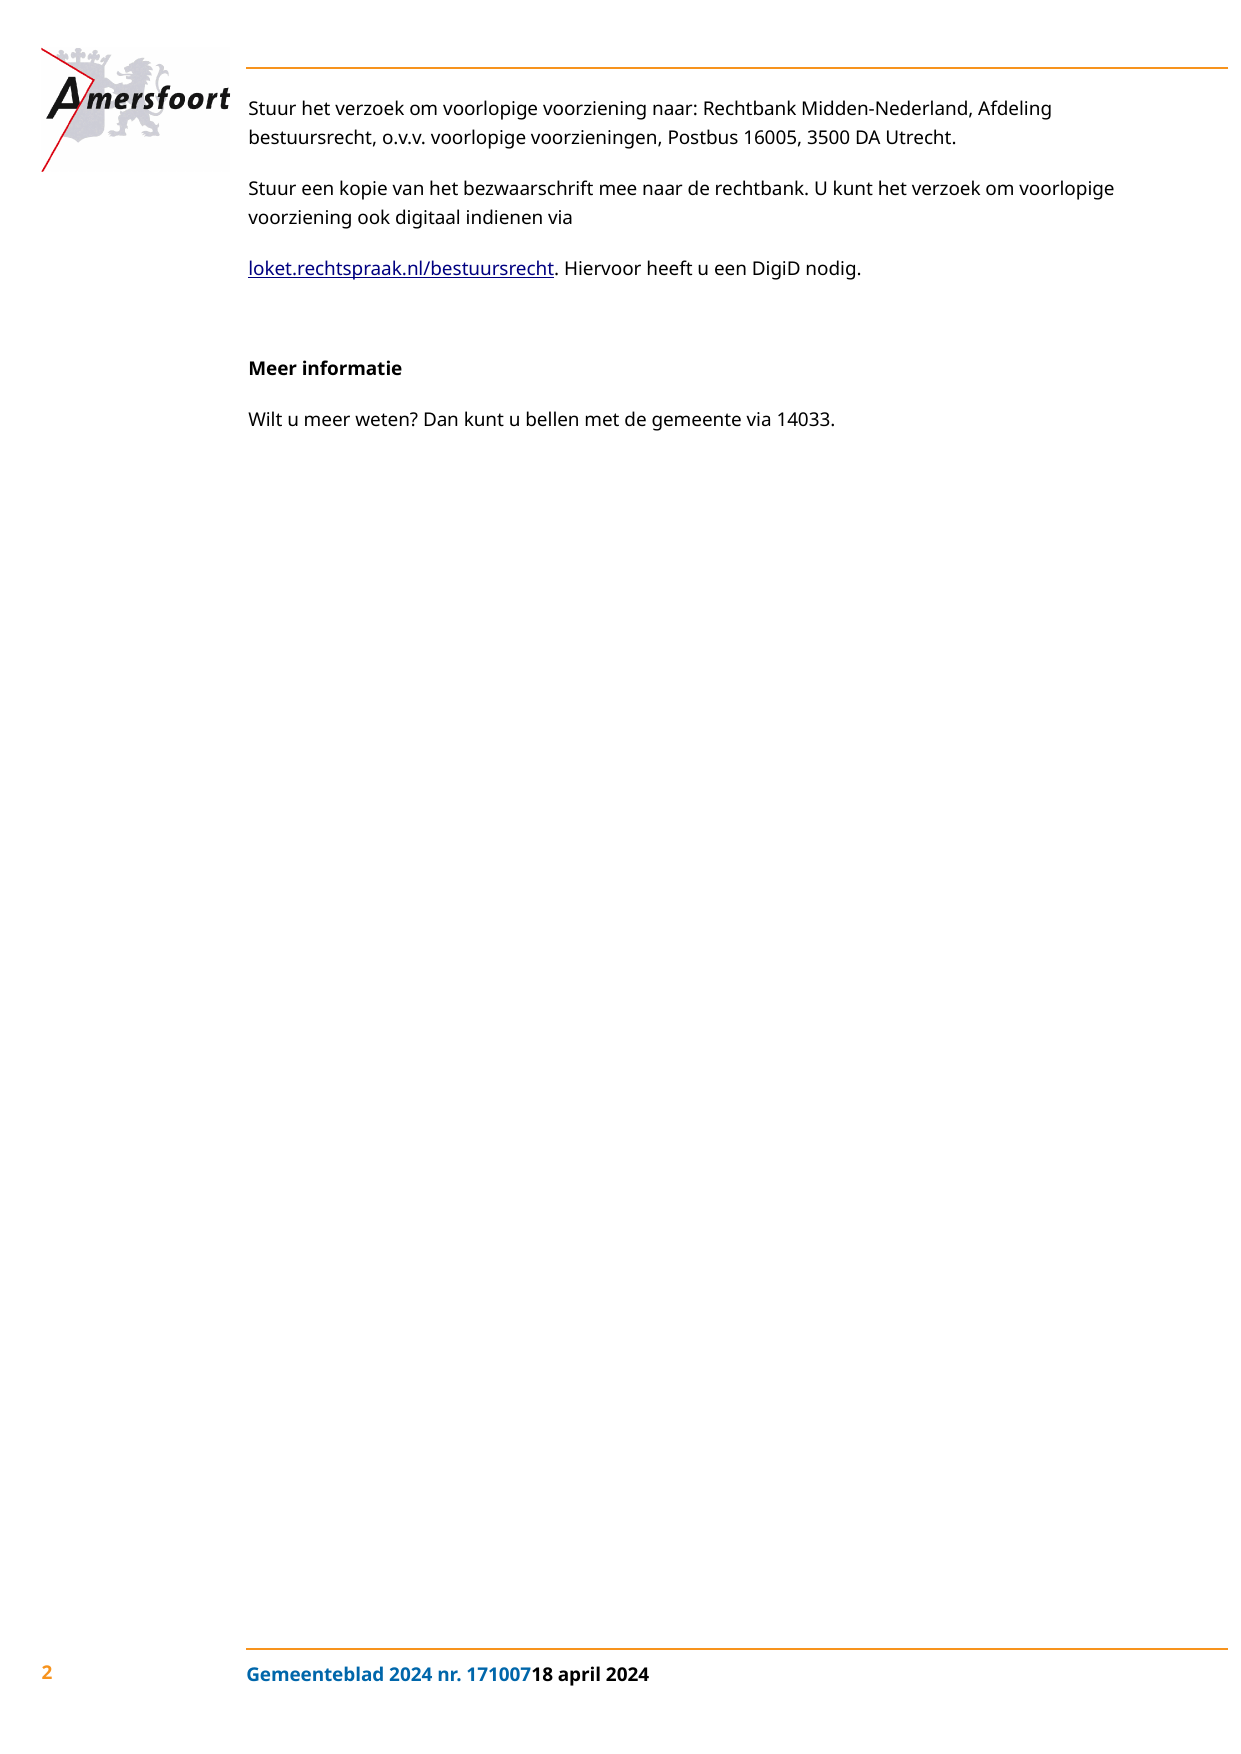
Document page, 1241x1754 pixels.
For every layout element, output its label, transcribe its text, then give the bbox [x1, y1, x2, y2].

text Wilt u meer weten? Dan kunt u bellen met de gemeente via 14033. [248, 406, 1152, 432]
text loket.rechtspraak.nl/bestuursrecht. Hiervoor heeft u een DigiD nodig. [248, 255, 1152, 281]
text Meer informatie [248, 356, 1152, 381]
picture [41, 47, 231, 172]
text Stuur het verzoek om voorlopige voorziening naar: Rechtbank Midden-Nederland, Afdeling bestuursrecht, o.v.v. voorlopige voorzieningen, Postbus 16005, 3500 DA Utrecht. [248, 95, 1152, 150]
text Stuur een kopie van het bezwaarschrift mee naar de rechtbank. U kunt het verzoek om voorlopige voorziening ook digitaal indienen via [248, 175, 1152, 230]
